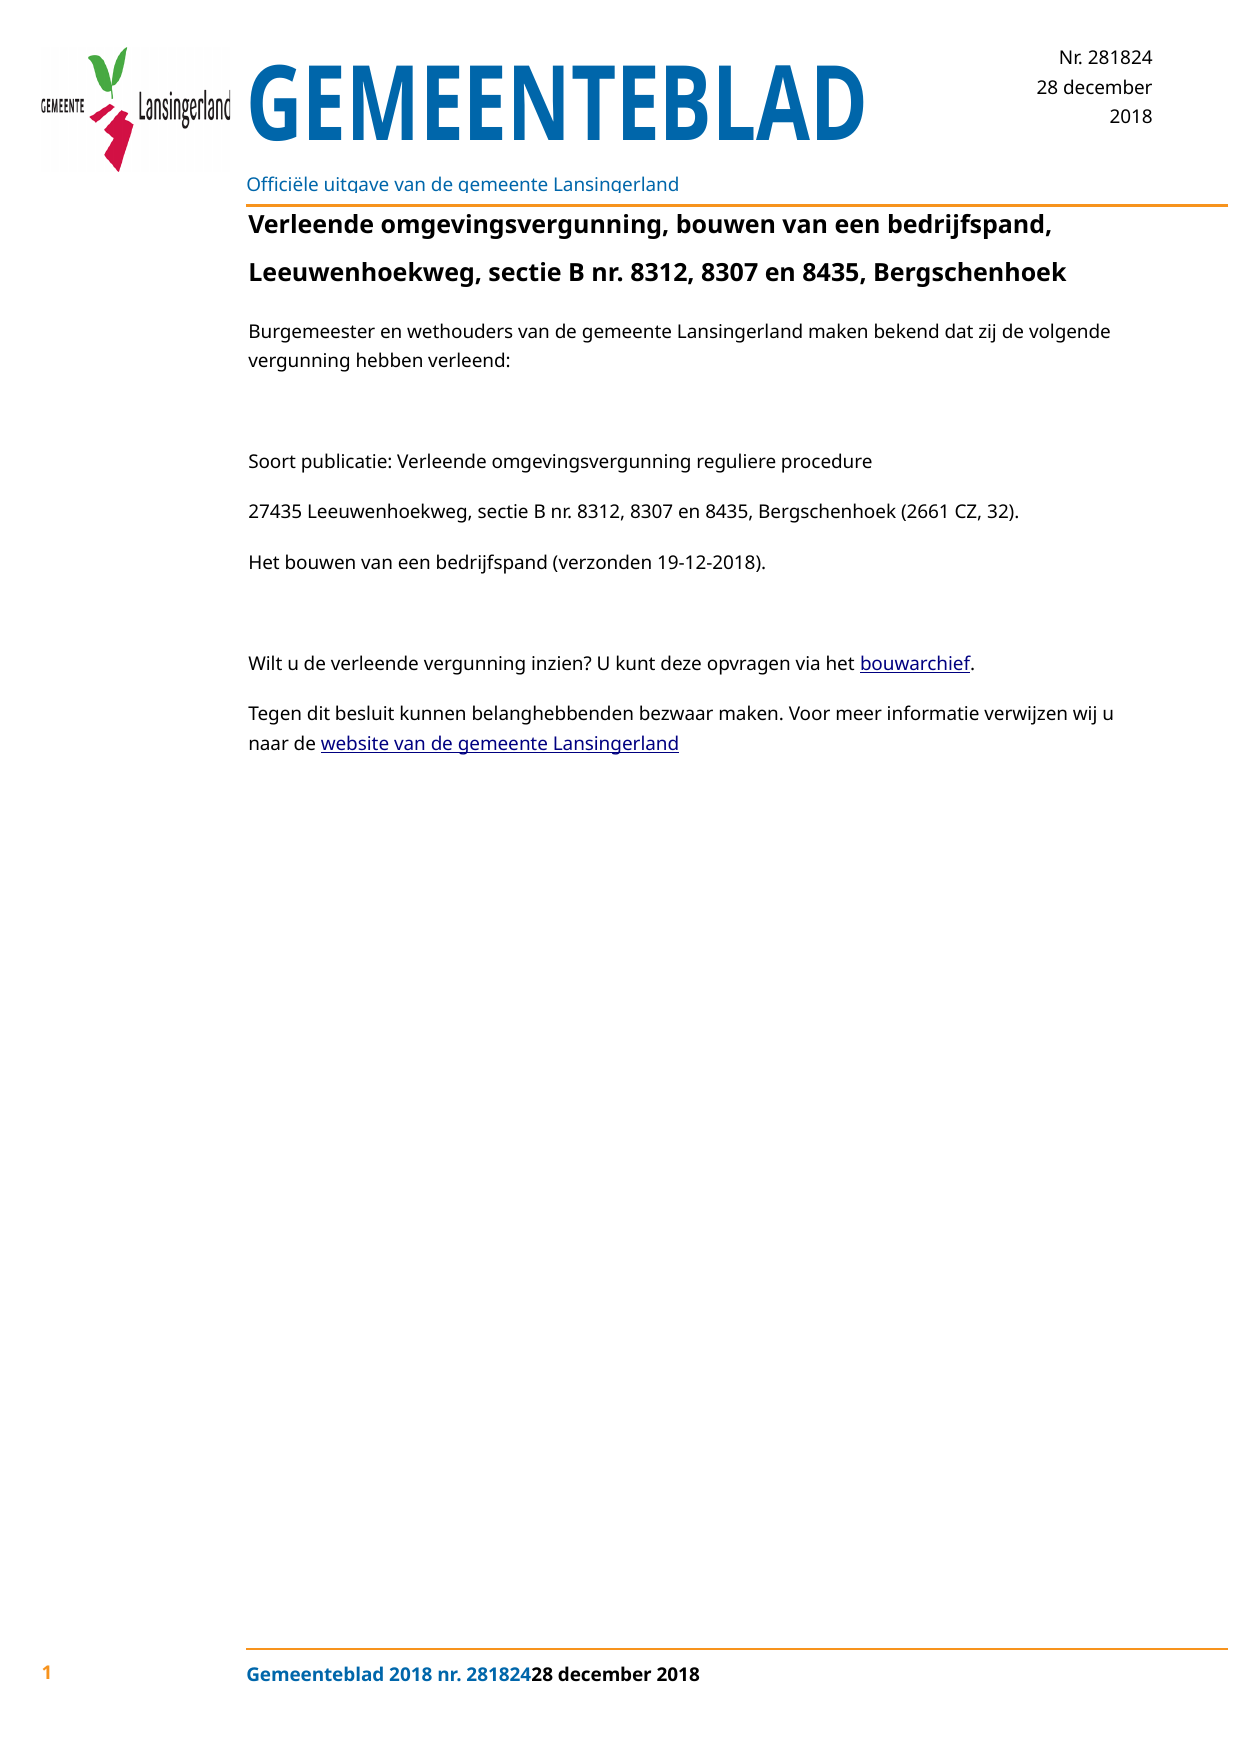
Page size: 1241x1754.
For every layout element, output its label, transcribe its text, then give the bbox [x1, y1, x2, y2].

text 27435 Leeuwenhoekweg, sectie B nr. 8312, 8307 en 8435, Bergschenhoek (2661 CZ, 32). [248, 499, 1152, 524]
text Het bouwen van een bedrijfspand (verzonden 19-12-2018). [248, 549, 1152, 575]
text Wilt u de verleende vergunning inzien? U kunt deze opvragen via het bouwarchief. [248, 650, 1152, 676]
text Tegen dit besluit kunnen belanghebbenden bezwaar maken. Voor meer informatie verwijzen wij u naar de website van de gemeente Lansingerland [248, 700, 1152, 756]
text Verleende omgevingsvergunning, bouwen van een bedrijfspand, Leeuwenhoekweg, sectie B nr. 8312, 8307 en 8435, Bergschenhoek [248, 207, 1152, 288]
text Soort publicatie: Verleende omgevingsvergunning reguliere procedure [248, 448, 1152, 474]
picture [41, 47, 231, 172]
text Burgemeester en wethouders van de gemeente Lansingerland maken bekend dat zij de volgende vergunning hebben verleend: [248, 318, 1152, 373]
